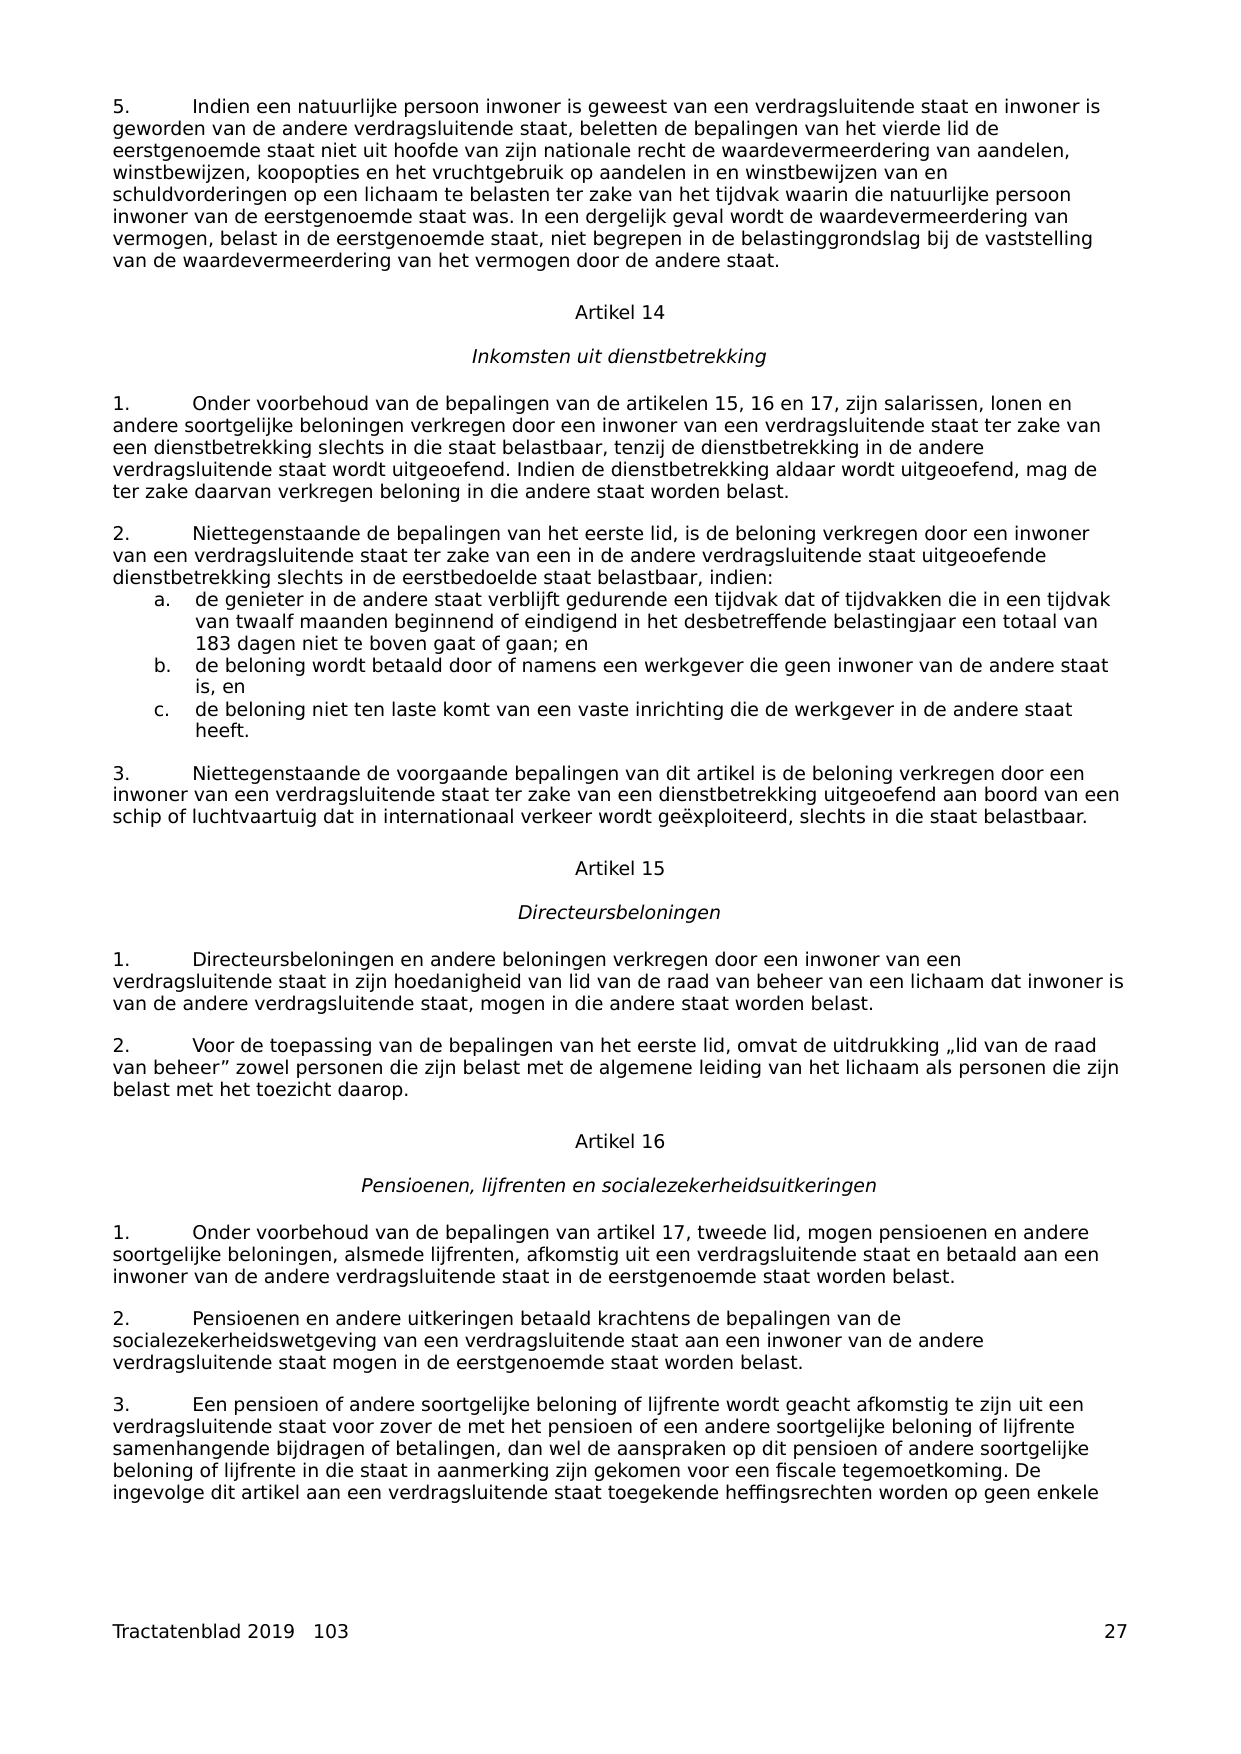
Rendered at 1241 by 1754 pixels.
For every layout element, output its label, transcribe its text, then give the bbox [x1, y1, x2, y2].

text 1. Onder voorbehoud van de bepalingen van artikel 17, tweede lid, mogen pensioenen en andere soortgelijke beloningen, alsmede lijfrenten, afkomstig uit een verdragsluitende staat en betaald aan een inwoner van de andere verdragsluitende staat in de eerstgenoemde staat worden belast. [112, 1222, 1128, 1288]
text 2. Niettegenstaande de bepalingen van het eerste lid, is de beloning verkregen door een inwoner van een verdragsluitende staat ter zake van een in de andere verdragsluitende staat uitgeoefende dienstbetrekking slechts in de eerstbedoelde staat belastbaar, indien: [112, 523, 1128, 588]
text 1. Directeursbeloningen en andere beloningen verkregen door een inwoner van een verdragsluitende staat in zijn hoedanigheid van lid van de raad van beheer van een lichaam dat inwoner is van de andere verdragsluitende staat, mogen in die andere staat worden belast. [112, 949, 1128, 1015]
subtitle Artikel 14 Inkomsten uit dienstbetrekking [112, 302, 1128, 368]
text 2. Pensioenen en andere uitkeringen betaald krachtens de bepalingen van de socialezekerheidswetgeving van een verdragsluitende staat aan een inwoner van de andere verdragsluitende staat mogen in de eerstgenoemde staat worden belast. [112, 1308, 1128, 1374]
text a. de genieter in de andere staat verblijft gedurende een tijdvak dat of tijdvakken die in een tijdvak van twaalf maanden beginnend of eindigend in het desbetreffende belastingjaar een totaal van 183 dagen niet te boven gaat of gaan; en [153, 588, 1128, 654]
text 1. Onder voorbehoud van de bepalingen van de artikelen 15, 16 en 17, zijn salarissen, lonen en andere soortgelijke beloningen verkregen door een inwoner van een verdragsluitende staat ter zake van een dienstbetrekking slechts in die staat belastbaar, tenzij de dienstbetrekking in de andere verdragsluitende staat wordt uitgeoefend. Indien de dienstbetrekking aldaar wordt uitgeoefend, mag de ter zake daarvan verkregen beloning in die andere staat worden belast. [112, 393, 1128, 503]
text 2. Voor de toepassing van de bepalingen van het eerste lid, omvat de uitdrukking „lid van de raad van beheer” zowel personen die zijn belast met de algemene leiding van het lichaam als personen die zijn belast met het toezicht daarop. [112, 1035, 1128, 1101]
text b. de beloning wordt betaald door of namens een werkgever die geen inwoner van de andere staat is, en [153, 654, 1128, 698]
text c. de beloning niet ten laste komt van een vaste inrichting die de werkgever in de andere staat heeft. [153, 698, 1128, 742]
text 3. Niettegenstaande de voorgaande bepalingen van dit artikel is de beloning verkregen door een inwoner van een verdragsluitende staat ter zake van een dienstbetrekking uitgeoefend aan boord van een schip of luchtvaartuig dat in internationaal verkeer wordt geëxploiteerd, slechts in die staat belastbaar. [112, 762, 1128, 828]
text 3. Een pensioen of andere soortgelijke beloning of lijfrente wordt geacht afkomstig te zijn uit een verdragsluitende staat voor zover de met het pensioen of een andere soortgelijke beloning of lijfrente samenhangende bijdragen of betalingen, dan wel de aanspraken op dit pensioen of andere soortgelijke beloning of lijfrente in die staat in aanmerking zijn gekomen voor een fiscale tegemoetkoming. De ingevolge dit artikel aan een verdragsluitende staat toegekende heffingsrechten worden op geen enkele [112, 1394, 1128, 1504]
text 5. Indien een natuurlijke persoon inwoner is geweest van een verdragsluitende staat en inwoner is geworden van de andere verdragsluitende staat, beletten de bepalingen van het vierde lid de eerstgenoemde staat niet uit hoofde van zijn nationale recht de waardevermeerdering van aandelen, winstbewijzen, koopopties en het vruchtgebruik op aandelen in en winstbewijzen van en schuldvorderingen op een lichaam te belasten ter zake van het tijdvak waarin die natuurlijke persoon inwoner van de eerstgenoemde staat was. In een dergelijk geval wordt de waardevermeerdering van vermogen, belast in de eerstgenoemde staat, niet begrepen in de belastinggrondslag bij de vaststelling van de waardevermeerdering van het vermogen door de andere staat. [112, 96, 1128, 272]
subtitle Artikel 16 Pensioenen, lijfrenten en socialezekerheidsuitkeringen [112, 1131, 1128, 1197]
subtitle Artikel 15 Directeursbeloningen [112, 858, 1128, 924]
